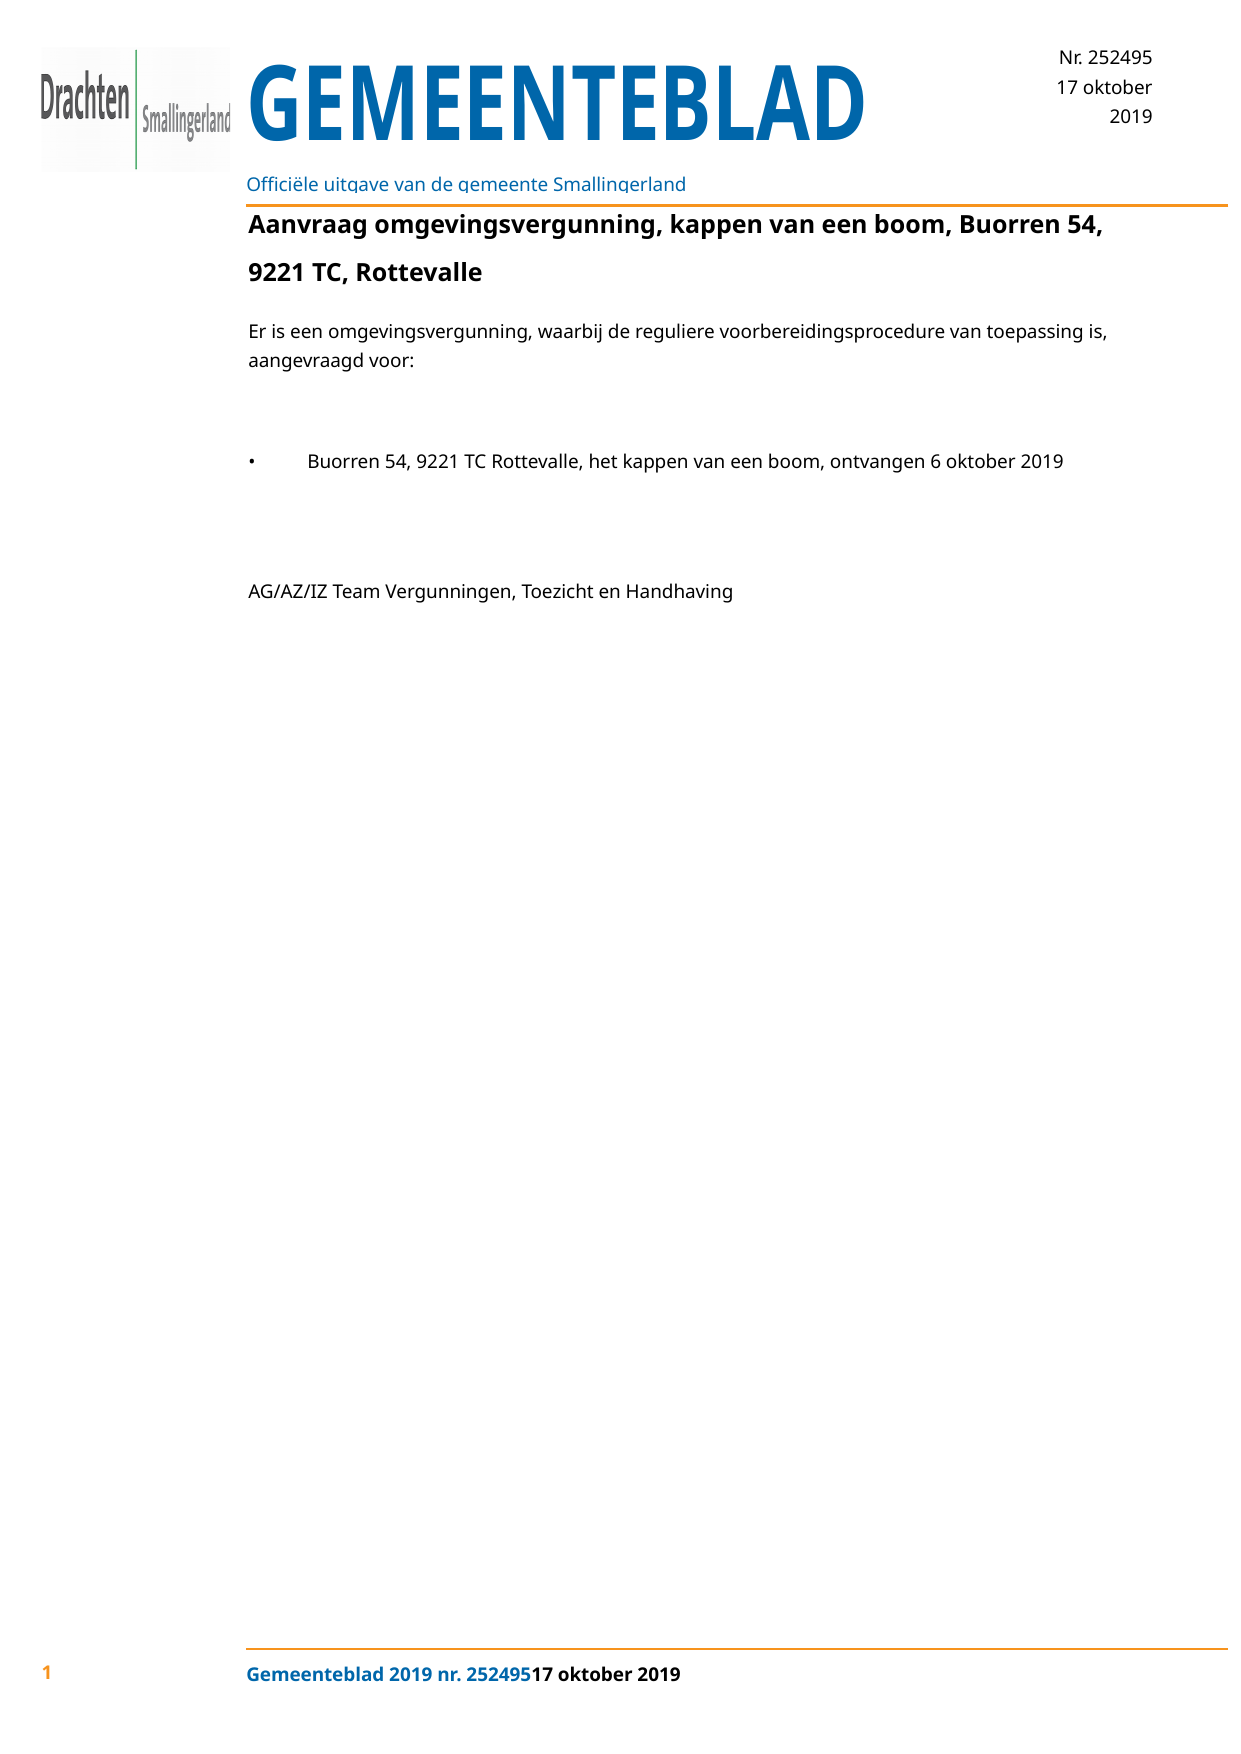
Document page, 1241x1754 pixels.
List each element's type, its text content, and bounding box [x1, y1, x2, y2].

text Er is een omgevingsvergunning, waarbij de reguliere voorbereidingsprocedure van toepassing is, aangevraagd voor: [248, 318, 1152, 373]
text AG/AZ/IZ Team Vergunningen, Toezicht en Handhaving [248, 579, 1152, 604]
list Buorren 54, 9221 TC Rottevalle, het kappen van een boom, ontvangen 6 oktober 2019 [248, 448, 1152, 474]
text Aanvraag omgevingsvergunning, kappen van een boom, Buorren 54, 9221 TC, Rottevalle [248, 207, 1152, 288]
picture [41, 47, 231, 172]
